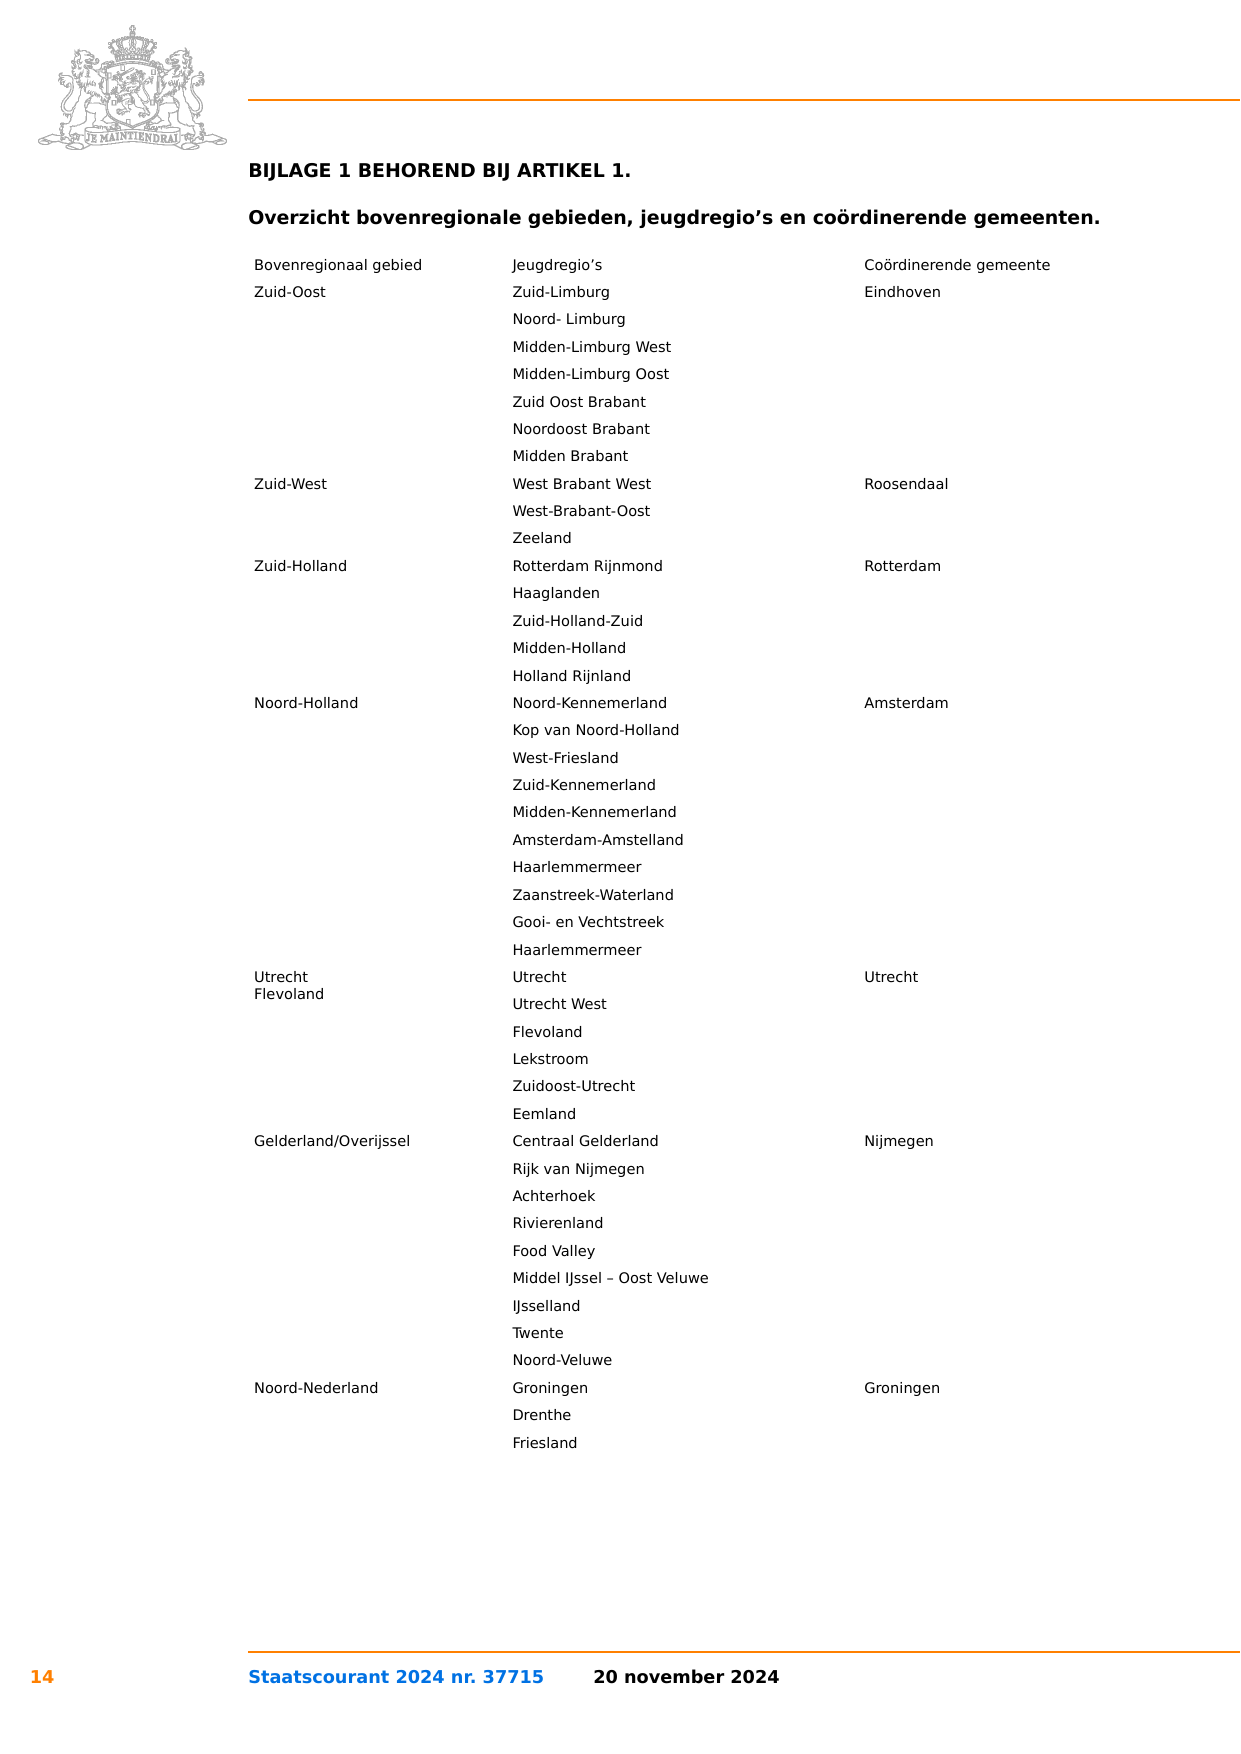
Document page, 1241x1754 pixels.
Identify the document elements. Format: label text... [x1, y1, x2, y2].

table_header Jeugdregio’s [507, 252, 858, 278]
table_cell Achterhoek [507, 1183, 858, 1209]
table_cell Friesland [507, 1430, 858, 1456]
table_cell West-Friesland [507, 745, 858, 771]
table_cell Zuid-Holland-Zuid [507, 608, 858, 634]
table_cell Amsterdam [859, 690, 1163, 963]
text Overzicht bovenregionale gebieden, jeugdregio’s en coördinerende gemeenten. [248, 207, 1163, 229]
table_cell Twente [507, 1320, 858, 1347]
table_cell Midden Brabant [507, 444, 858, 470]
table_cell Zuidoost-Utrecht [507, 1074, 858, 1100]
table_cell Utrecht Flevoland [249, 964, 506, 1127]
table_cell Gooi- en Vechtstreek [507, 909, 858, 936]
table_cell Haarlemmermeer [507, 855, 858, 881]
table_cell IJsselland [507, 1293, 858, 1319]
table_cell Midden-Holland [507, 635, 858, 662]
table_cell Haaglanden [507, 581, 858, 607]
table_cell Rivierenland [507, 1211, 858, 1237]
table_cell Utrecht [507, 964, 858, 990]
table_cell Zuid-West [249, 471, 506, 552]
table_cell Zuid Oost Brabant [507, 389, 858, 415]
table_cell Zuid-Kennemerland [507, 772, 858, 799]
table_cell Noord-Holland [249, 690, 506, 963]
table_cell Nijmegen [859, 1129, 1163, 1374]
table_cell Centraal Gelderland [507, 1129, 858, 1155]
table_cell Noord-Kennemerland [507, 690, 858, 716]
table_cell Noord-Veluwe [507, 1348, 858, 1374]
table_cell Midden-Kennemerland [507, 800, 858, 826]
table_cell Amsterdam-Amstelland [507, 827, 858, 853]
table_cell Drenthe [507, 1403, 858, 1429]
table_cell Noord-Nederland [249, 1375, 506, 1456]
table_cell Gelderland/Overijssel [249, 1129, 506, 1374]
table_cell Zuid-Holland [249, 553, 506, 689]
picture [38, 25, 227, 150]
table_cell Kop van Noord-Holland [507, 718, 858, 744]
table_cell Middel IJssel – Oost Veluwe [507, 1265, 858, 1292]
table_cell Midden-Limburg Oost [507, 361, 858, 388]
table_cell Rotterdam Rijnmond [507, 553, 858, 579]
table_cell Flevoland [507, 1019, 858, 1045]
table_cell Eindhoven [859, 279, 1163, 470]
table_cell West Brabant West [507, 471, 858, 497]
table_cell Zuid-Oost [249, 279, 506, 470]
table_cell Holland Rijnland [507, 663, 858, 689]
table_cell Noordoost Brabant [507, 416, 858, 442]
table_cell Groningen [859, 1375, 1163, 1456]
table_cell Utrecht [859, 964, 1163, 1127]
table_cell Lekstroom [507, 1046, 858, 1073]
table_cell Eemland [507, 1101, 858, 1127]
table_header Bovenregionaal gebied [249, 252, 506, 278]
table_cell Groningen [507, 1375, 858, 1401]
table_cell Utrecht West [507, 991, 858, 1018]
table_header Coördinerende gemeente [859, 252, 1163, 278]
table_cell Noord- Limburg [507, 307, 858, 333]
table_cell Zaanstreek-Waterland [507, 882, 858, 908]
table_cell Zuid-Limburg [507, 279, 858, 306]
table_cell Zeeland [507, 526, 858, 552]
table_cell Rotterdam [859, 553, 1163, 689]
table_cell Food Valley [507, 1238, 858, 1264]
table_cell West-Brabant-Oost [507, 498, 858, 525]
table_cell Roosendaal [859, 471, 1163, 552]
table_cell Haarlemmermeer [507, 937, 858, 963]
table_cell Rijk van Nijmegen [507, 1156, 858, 1182]
table_cell Midden-Limburg West [507, 334, 858, 360]
subtitle BIJLAGE 1 BEHOREND BIJ ARTIKEL 1. [248, 160, 1163, 182]
